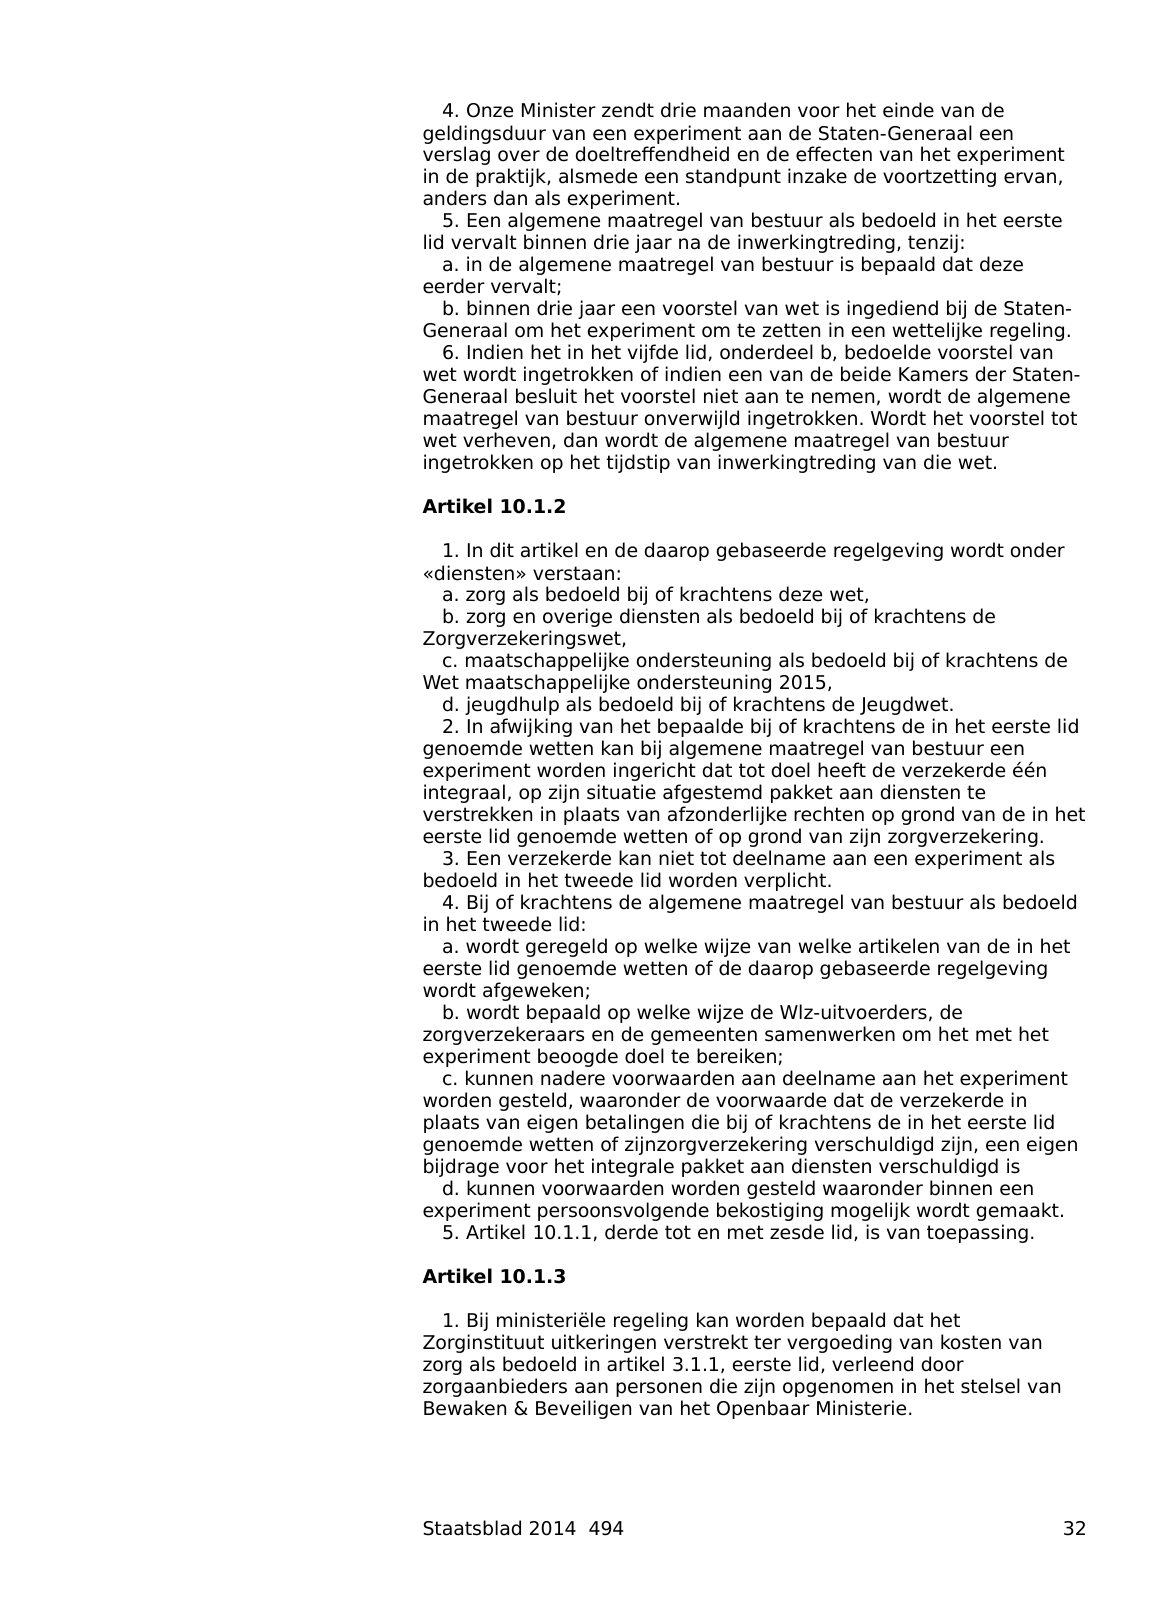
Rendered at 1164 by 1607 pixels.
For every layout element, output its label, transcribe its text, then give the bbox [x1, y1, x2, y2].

text 3. Een verzekerde kan niet tot deelname aan een experiment als bedoeld in het tweede lid worden verplicht. [422, 848, 1087, 892]
text c. kunnen nadere voorwaarden aan deelname aan het experiment worden gesteld, waaronder de voorwaarde dat de verzekerde in plaats van eigen betalingen die bij of krachtens de in het eerste lid genoemde wetten of zijnzorgverzekering verschuldigd zijn, een eigen bijdrage voor het integrale pakket aan diensten verschuldigd is [422, 1068, 1087, 1178]
text 4. Onze Minister zendt drie maanden voor het einde van de geldingsduur van een experiment aan de Staten-Generaal een verslag over de doeltreffendheid en de effecten van het experiment in de praktijk, alsmede een standpunt inzake de voortzetting ervan, anders dan als experiment. [422, 100, 1087, 210]
subtitle Artikel 10.1.3 [422, 1266, 1087, 1288]
text 5. Artikel 10.1.1, derde tot en met zesde lid, is van toepassing. [422, 1222, 1087, 1244]
text b. zorg en overige diensten als bedoeld bij of krachtens de Zorgverzekeringswet, [422, 606, 1087, 650]
text c. maatschappelijke ondersteuning als bedoeld bij of krachtens de Wet maatschappelijke ondersteuning 2015, [422, 650, 1087, 694]
text a. in de algemene maatregel van bestuur is bepaald dat deze eerder vervalt; [422, 254, 1087, 298]
text d. kunnen voorwaarden worden gesteld waaronder binnen een experiment persoonsvolgende bekostiging mogelijk wordt gemaakt. [422, 1178, 1087, 1222]
text b. binnen drie jaar een voorstel van wet is ingediend bij de Staten-Generaal om het experiment om te zetten in een wettelijke regeling. [422, 298, 1087, 342]
text 6. Indien het in het vijfde lid, onderdeel b, bedoelde voorstel van wet wordt ingetrokken of indien een van de beide Kamers der Staten-Generaal besluit het voorstel niet aan te nemen, wordt de algemene maatregel van bestuur onverwijld ingetrokken. Wordt het voorstel tot wet verheven, dan wordt de algemene maatregel van bestuur ingetrokken op het tijdstip van inwerkingtreding van die wet. [422, 342, 1087, 474]
text 5. Een algemene maatregel van bestuur als bedoeld in het eerste lid vervalt binnen drie jaar na de inwerkingtreding, tenzij: [422, 210, 1087, 254]
text d. jeugdhulp als bedoeld bij of krachtens de Jeugdwet. [422, 694, 1087, 716]
text 1. In dit artikel en de daarop gebaseerde regelgeving wordt onder «diensten» verstaan: [422, 540, 1087, 584]
text a. zorg als bedoeld bij of krachtens deze wet, [422, 584, 1087, 606]
text b. wordt bepaald op welke wijze de Wlz-uitvoerders, de zorgverzekeraars en de gemeenten samenwerken om het met het experiment beoogde doel te bereiken; [422, 1002, 1087, 1068]
text a. wordt geregeld op welke wijze van welke artikelen van de in het eerste lid genoemde wetten of de daarop gebaseerde regelgeving wordt afgeweken; [422, 936, 1087, 1002]
text 4. Bij of krachtens de algemene maatregel van bestuur als bedoeld in het tweede lid: [422, 892, 1087, 936]
text 1. Bij ministeriële regeling kan worden bepaald dat het Zorginstituut uitkeringen verstrekt ter vergoeding van kosten van zorg als bedoeld in artikel 3.1.1, eerste lid, verleend door zorgaanbieders aan personen die zijn opgenomen in het stelsel van Bewaken & Beveiligen van het Openbaar Ministerie. [422, 1310, 1087, 1420]
text 2. In afwijking van het bepaalde bij of krachtens de in het eerste lid genoemde wetten kan bij algemene maatregel van bestuur een experiment worden ingericht dat tot doel heeft de verzekerde één integraal, op zijn situatie afgestemd pakket aan diensten te verstrekken in plaats van afzonderlijke rechten op grond van de in het eerste lid genoemde wetten of op grond van zijn zorgverzekering. [422, 716, 1087, 848]
subtitle Artikel 10.1.2 [422, 496, 1087, 518]
